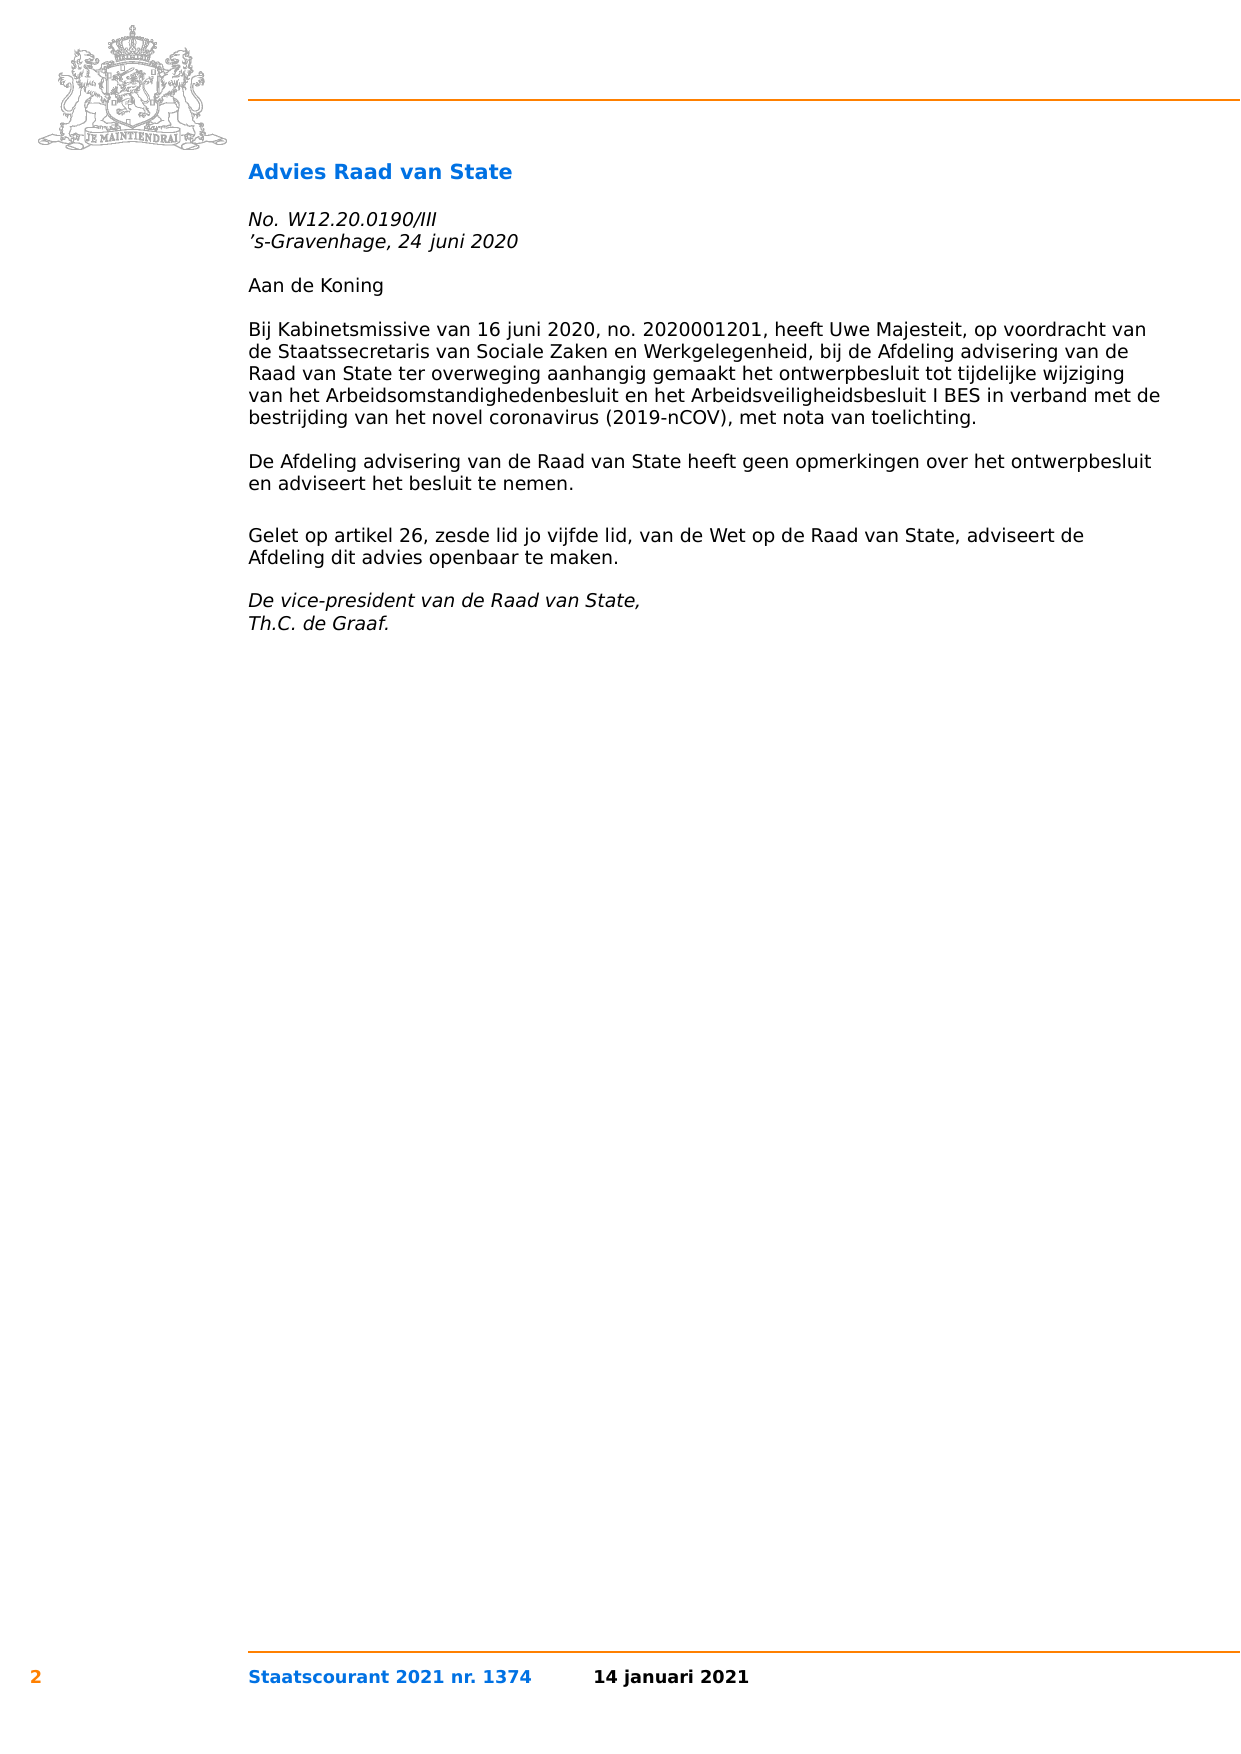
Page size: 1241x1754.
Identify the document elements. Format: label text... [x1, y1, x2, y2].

text De Afdeling advisering van de Raad van State heeft geen opmerkingen over het ontwerpbesluit en adviseert het besluit te nemen. [248, 451, 1163, 494]
text Gelet op artikel 26, zesde lid jo vijfde lid, van de Wet op de Raad van State, adviseert de Afdeling dit advies openbaar te maken. [248, 524, 1163, 568]
text No. W12.20.0190/III [248, 209, 1163, 231]
picture [38, 25, 227, 150]
text Bij Kabinetsmissive van 16 juni 2020, no. 2020001201, heeft Uwe Majesteit, op voordracht van de Staatssecretaris van Sociale Zaken en Werkgelegenheid, bij de Afdeling advisering van de Raad van State ter overweging aanhangig gemaakt het ontwerpbesluit tot tijdelijke wijziging van het Arbeidsomstandighedenbesluit en het Arbeidsveiligheidsbesluit I BES in verband met de bestrijding van het novel coronavirus (2019-nCOV), met nota van toelichting. [248, 319, 1163, 429]
subtitle Advies Raad van State [248, 160, 1163, 184]
text Aan de Koning [248, 275, 1163, 297]
text ’s-Gravenhage, 24 juni 2020 [248, 231, 1163, 253]
text De vice-president van de Raad van State, Th.C. de Graaf. [248, 590, 1163, 634]
